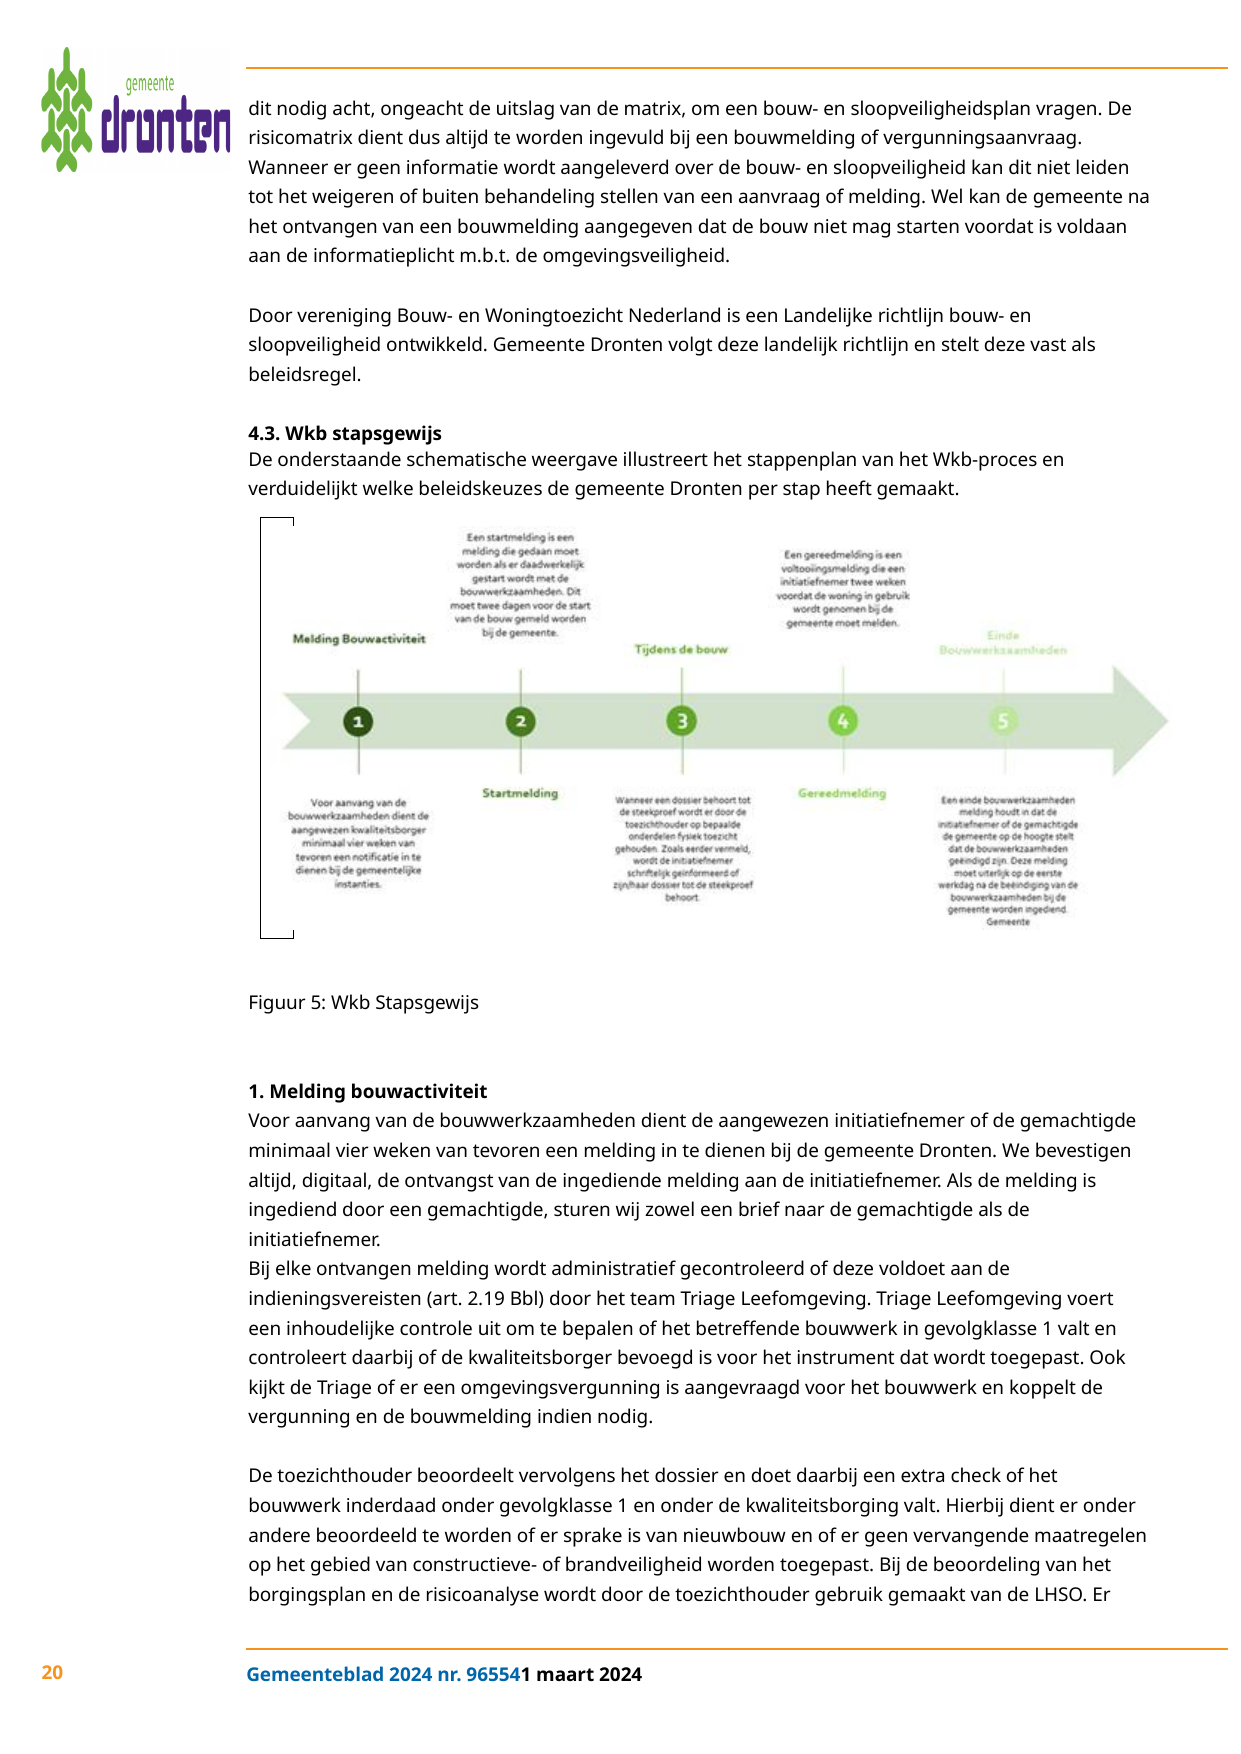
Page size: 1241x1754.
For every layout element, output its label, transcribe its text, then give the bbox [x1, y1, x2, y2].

text De toezichthouder beoordeelt vervolgens het dossier en doet daarbij een extra check of het bouwwerk inderdaad onder gevolgklasse 1 en onder de kwaliteitsborging valt. Hierbij dient er onder andere beoordeeld te worden of er sprake is van nieuwbouw en of er geen vervangende maatregelen op het gebied van constructieve- of brandveiligheid worden toegepast. Bij de beoordeling van het borgingsplan en de risicoanalyse wordt door de toezichthouder gebruik gemaakt van de LHSO. Er [248, 1463, 1152, 1607]
text 1. Melding bouwactiviteit [248, 1078, 1152, 1104]
picture [268, 526, 1173, 930]
picture [41, 47, 231, 172]
text Bij elke ontvangen melding wordt administratief gecontroleerd of deze voldoet aan de indieningsvereisten (art. 2.19 Bbl) door het team Triage Leefomgeving. Triage Leefomgeving voert een inhoudelijke controle uit om te bepalen of het betreffende bouwwerk in gevolgklasse 1 valt en controleert daarbij of de kwaliteitsborger bevoegd is voor het instrument dat wordt toegepast. Ook kijkt de Triage of er een omgevingsvergunning is aangevraagd voor het bouwwerk en koppelt de vergunning en de bouwmelding indien nodig. [248, 1256, 1152, 1429]
text dit nodig acht, ongeacht de uitslag van de matrix, om een bouw- en sloopveiligheidsplan vragen. De risicomatrix dient dus altijd te worden ingevuld bij een bouwmelding of vergunningsaanvraag. Wanneer er geen informatie wordt aangeleverd over de bouw- en sloopveiligheid kan dit niet leiden tot het weigeren of buiten behandeling stellen van een aanvraag of melding. Wel kan de gemeente na het ontvangen van een bouwmelding aangegeven dat de bouw niet mag starten voordat is voldaan aan de informatieplicht m.b.t. de omgevingsveiligheid. [248, 95, 1152, 268]
text Figuur 5: Wkb Stapsgewijs [248, 989, 1152, 1015]
text Door vereniging Bouw- en Woningtoezicht Nederland is een Landelijke richtlijn bouw- en sloopveiligheid ontwikkeld. Gemeente Dronten volgt deze landelijk richtlijn en stelt deze vast als beleidsregel. [248, 302, 1152, 387]
text 4.3. Wkb stapsgewijs [248, 420, 1152, 446]
text De onderstaande schematische weergave illustreert het stappenplan van het Wkb-proces en verduidelijkt welke beleidskeuzes de gemeente Dronten per stap heeft gemaakt. [248, 446, 1152, 501]
text Voor aanvang van de bouwwerkzaamheden dient de aangewezen initiatiefnemer of de gemachtigde minimaal vier weken van tevoren een melding in te dienen bij de gemeente Dronten. We bevestigen altijd, digitaal, de ontvangst van de ingediende melding aan de initiatiefnemer. Als de melding is ingediend door een gemachtigde, sturen wij zowel een brief naar de gemachtigde als de initiatiefnemer. [248, 1108, 1152, 1252]
